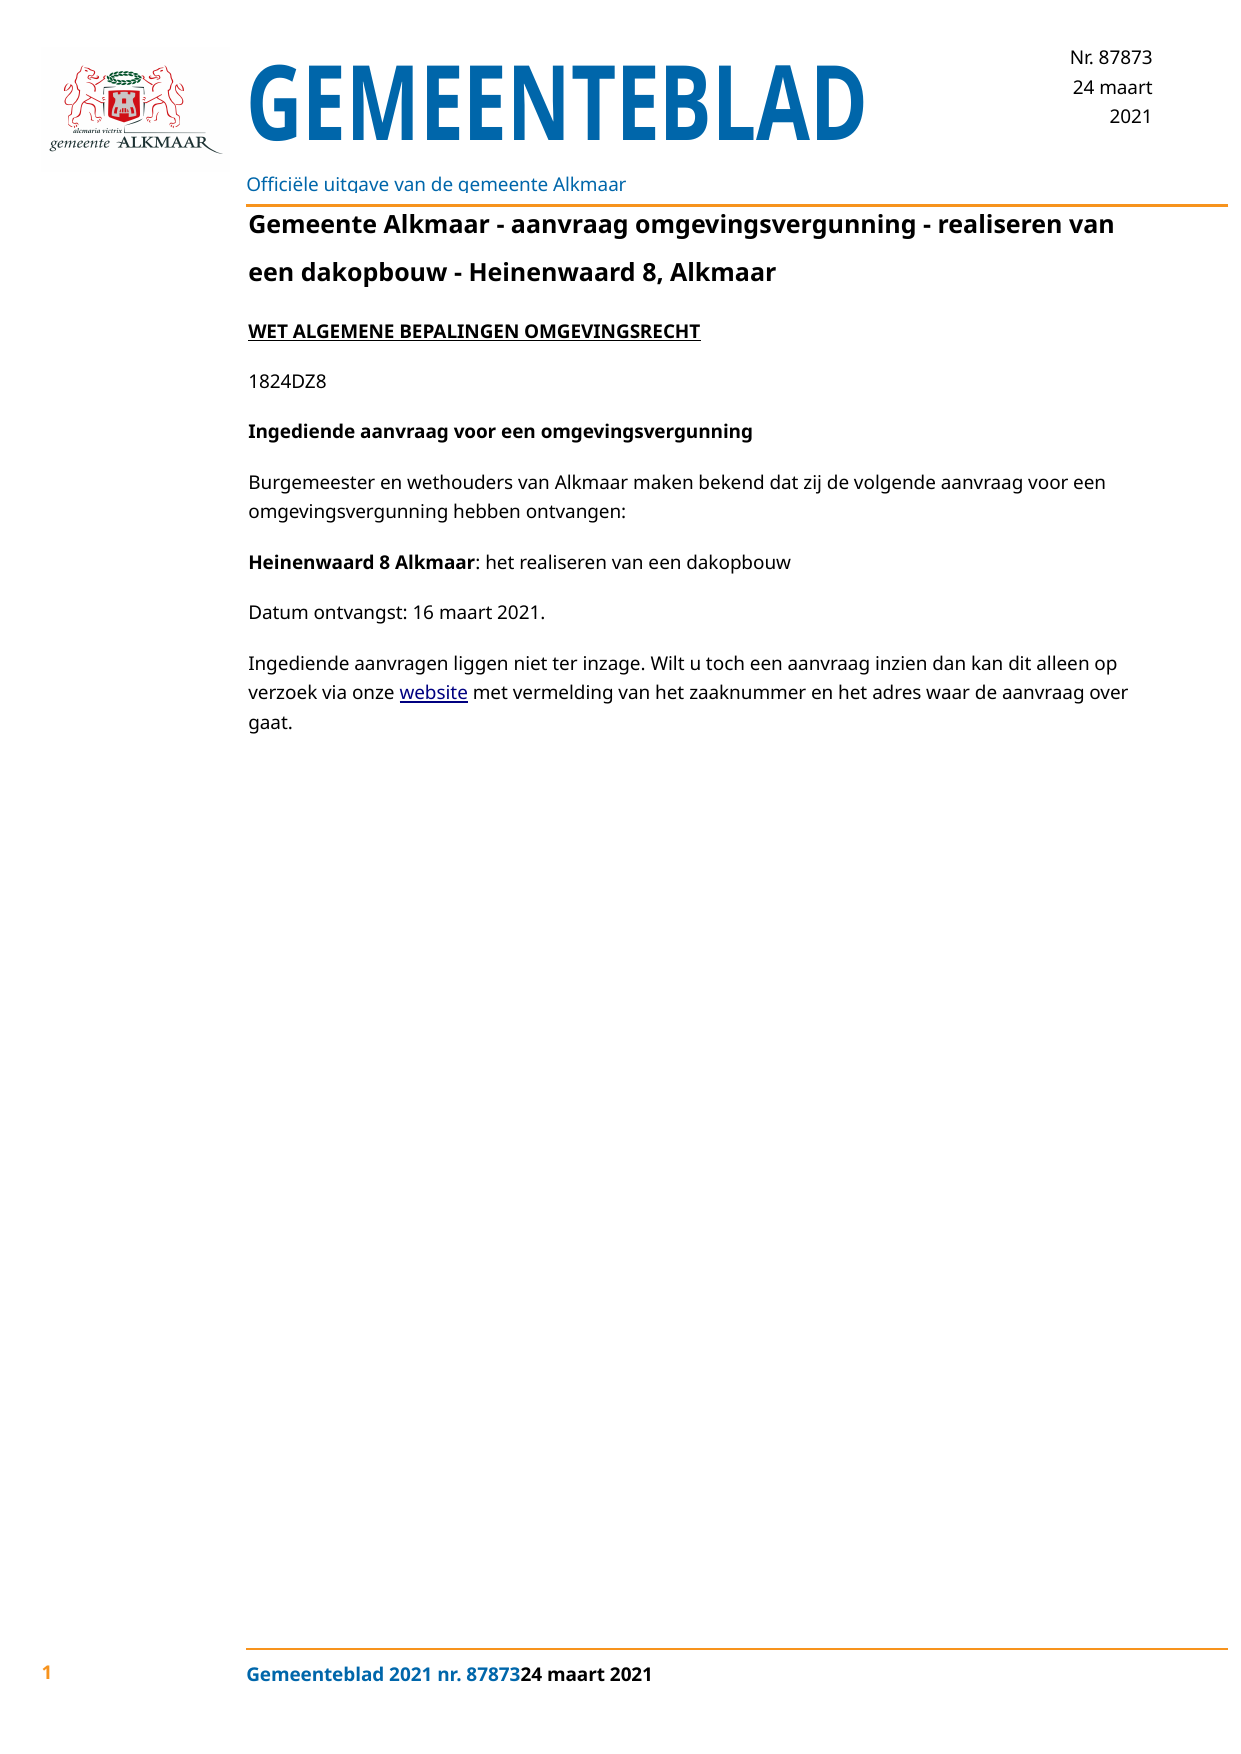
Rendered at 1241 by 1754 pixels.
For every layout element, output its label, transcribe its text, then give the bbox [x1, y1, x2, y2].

text 1824DZ8 [248, 368, 1152, 394]
text Heinenwaard 8 Alkmaar: het realiseren van een dakopbouw [248, 549, 1152, 575]
text WET ALGEMENE BEPALINGEN OMGEVINGSRECHT [248, 318, 1152, 344]
text Ingediende aanvragen liggen niet ter inzage. Wilt u toch een aanvraag inzien dan kan dit alleen op verzoek via onze website met vermelding van het zaaknummer en het adres waar de aanvraag over gaat. [248, 650, 1152, 735]
text Ingediende aanvraag voor een omgevingsvergunning [248, 419, 1152, 444]
text Gemeente Alkmaar - aanvraag omgevingsvergunning - realiseren van een dakopbouw - Heinenwaard 8, Alkmaar [248, 207, 1152, 288]
text Burgemeester en wethouders van Alkmaar maken bekend dat zij de volgende aanvraag voor een omgevingsvergunning hebben ontvangen: [248, 469, 1152, 524]
text Datum ontvangst: 16 maart 2021. [248, 599, 1152, 625]
picture [41, 47, 231, 172]
